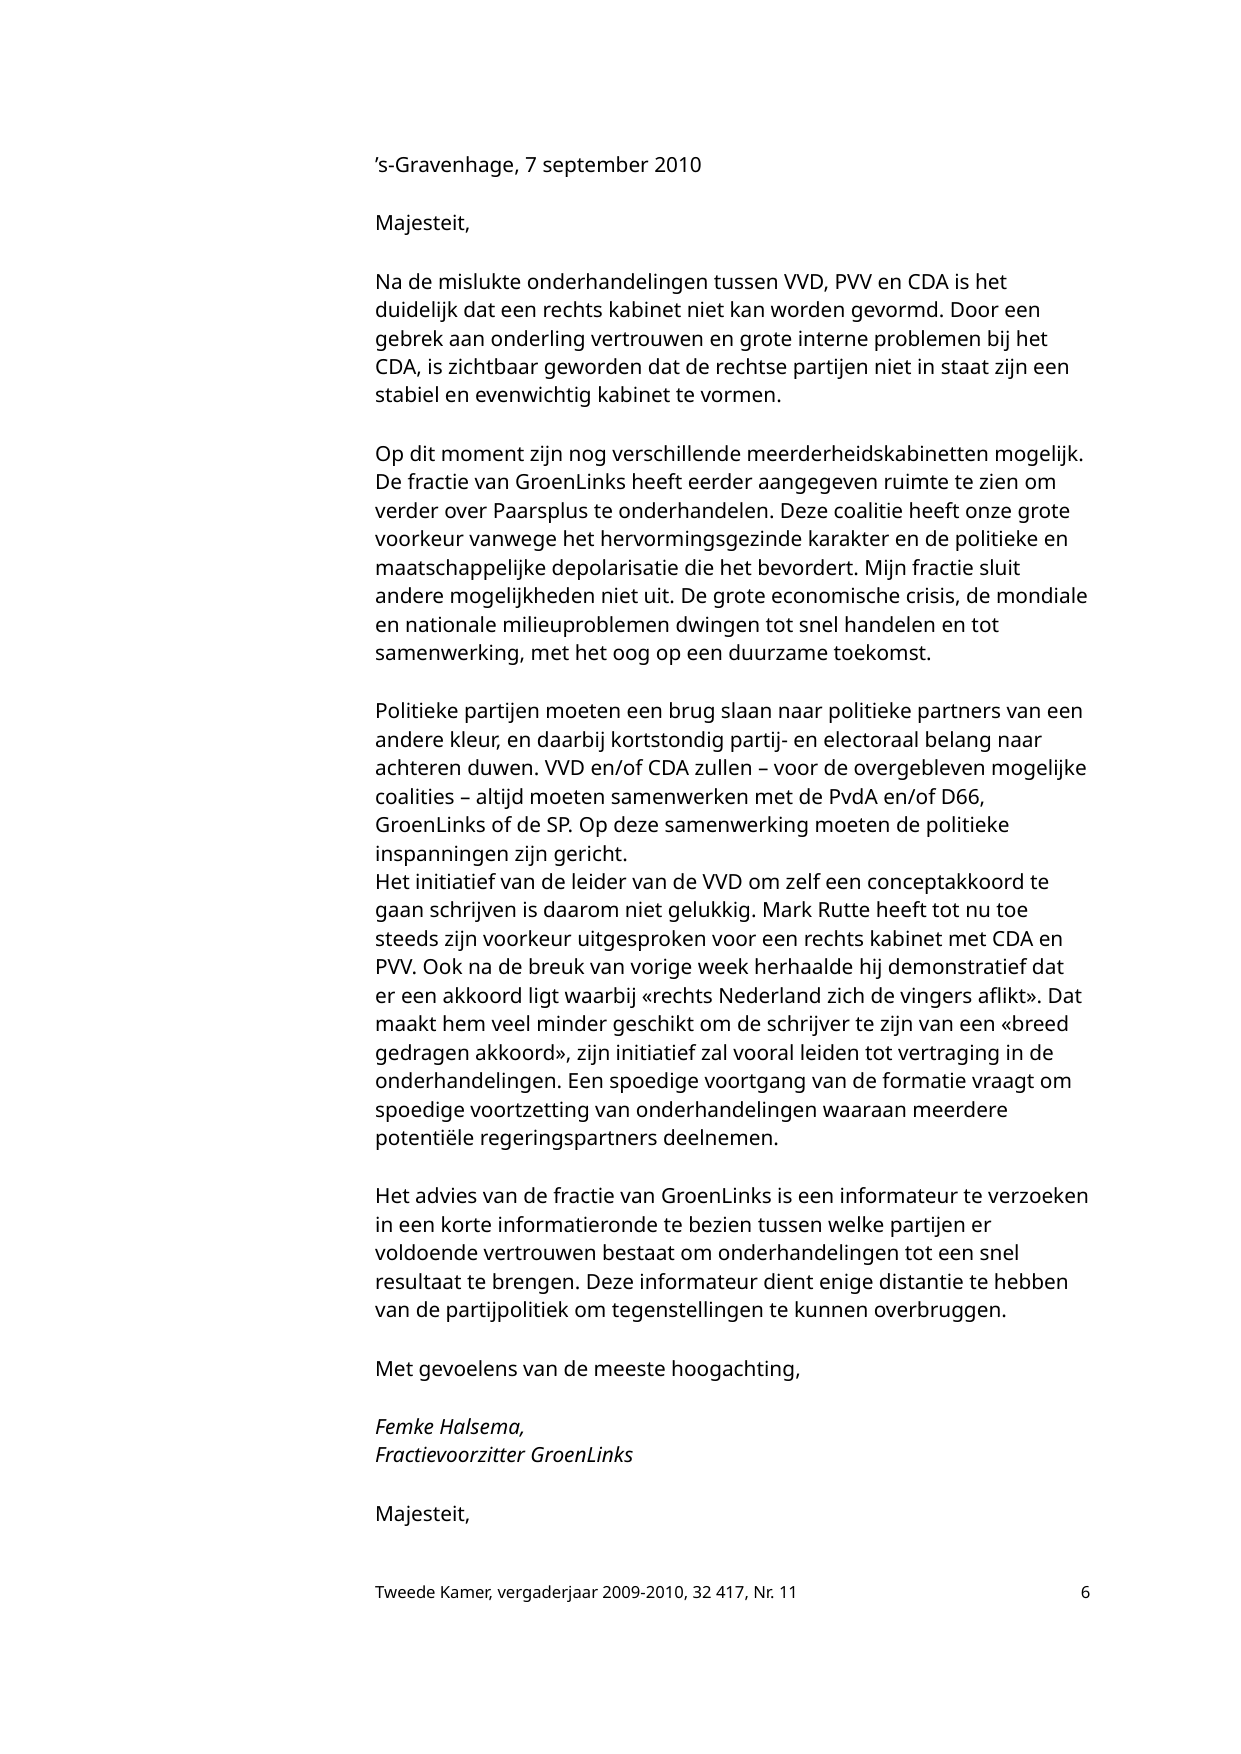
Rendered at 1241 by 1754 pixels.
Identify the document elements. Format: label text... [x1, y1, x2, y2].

text Na de mislukte onderhandelingen tussen VVD, PVV en CDA is het duidelijk dat een rechts kabinet niet kan worden gevormd. Door een gebrek aan onderling vertrouwen en grote interne problemen bij het CDA, is zichtbaar geworden dat de rechtse partijen niet in staat zijn een stabiel en evenwichtig kabinet te vormen. [375, 267, 1090, 409]
text Majesteit, [375, 1499, 1090, 1527]
text Majesteit, [375, 208, 1090, 237]
text Het initiatief van de leider van de VVD om zelf een conceptakkoord te gaan schrijven is daarom niet gelukkig. Mark Rutte heeft tot nu toe steeds zijn voorkeur uitgesproken voor een rechts kabinet met CDA en PVV. Ook na de breuk van vorige week herhaalde hij demonstratief dat er een akkoord ligt waarbij «rechts Nederland zich de vingers aflikt». Dat maakt hem veel minder geschikt om de schrijver te zijn van een «breed gedragen akkoord», zijn initiatief zal vooral leiden tot vertraging in de onderhandelingen. Een spoedige voortgang van de formatie vraagt om spoedige voortzetting van onderhandelingen waaraan meerdere potentiële regeringspartners deelnemen. [375, 867, 1090, 1152]
text Politieke partijen moeten een brug slaan naar politieke partners van een andere kleur, en daarbij kortstondig partij- en electoraal belang naar achteren duwen. VVD en/of CDA zullen – voor de overgebleven mogelijke coalities – altijd moeten samenwerken met de PvdA en/of D66, GroenLinks of de SP. Op deze samenwerking moeten de politieke inspanningen zijn gericht. [375, 697, 1090, 867]
text Met gevoelens van de meeste hoogachting, [375, 1354, 1090, 1382]
text Fractievoorzitter GroenLinks [375, 1441, 1090, 1469]
text Het advies van de fractie van GroenLinks is een informateur te verzoeken in een korte informatieronde te bezien tussen welke partijen er voldoende vertrouwen bestaat om onderhandelingen tot een snel resultaat te brengen. Deze informateur dient enige distantie te hebben van de partijpolitiek om tegenstellingen te kunnen overbruggen. [375, 1182, 1090, 1324]
text Op dit moment zijn nog verschillende meerderheidskabinetten mogelijk. De fractie van GroenLinks heeft eerder aangegeven ruimte te zien om verder over Paarsplus te onderhandelen. Deze coalitie heeft onze grote voorkeur vanwege het hervormingsgezinde karakter en de politieke en maatschappelijke depolarisatie die het bevordert. Mijn fractie sluit andere mogelijkheden niet uit. De grote economische crisis, de mondiale en nationale milieuproblemen dwingen tot snel handelen en tot samenwerking, met het oog op een duurzame toekomst. [375, 439, 1090, 667]
text ’s-Gravenhage, 7 september 2010 [375, 150, 1090, 178]
text Femke Halsema, [375, 1412, 1090, 1441]
